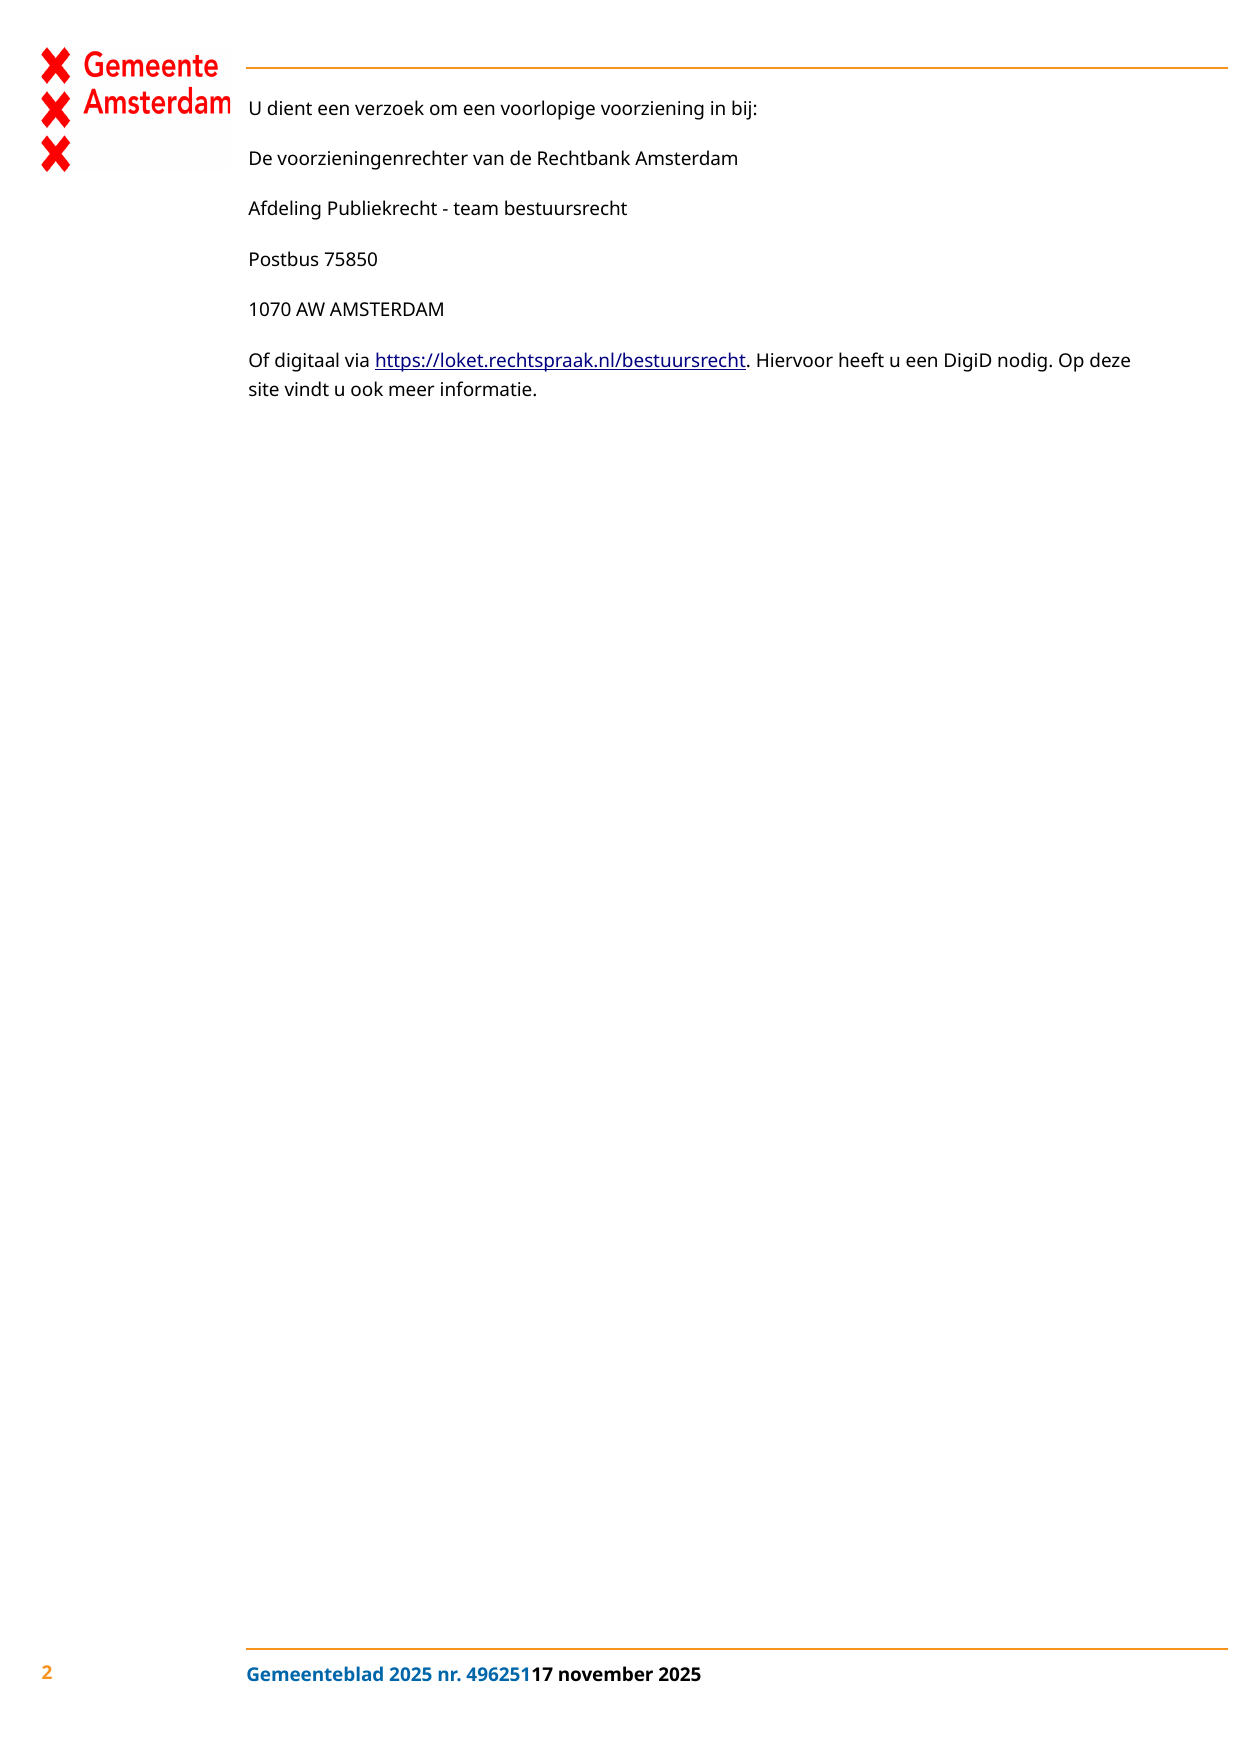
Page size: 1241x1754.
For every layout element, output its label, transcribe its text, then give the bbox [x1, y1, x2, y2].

text Of digitaal via https://loket.rechtspraak.nl/bestuursrecht. Hiervoor heeft u een DigiD nodig. Op deze site vindt u ook meer informatie. [248, 347, 1152, 402]
text Afdeling Publiekrecht - team bestuursrecht [248, 196, 1152, 221]
text Postbus 75850 [248, 246, 1152, 272]
picture [41, 47, 231, 172]
text U dient een verzoek om een voorlopige voorziening in bij: [248, 95, 1152, 121]
text 1070 AW AMSTERDAM [248, 296, 1152, 322]
text De voorzieningenrechter van de Rechtbank Amsterdam [248, 145, 1152, 171]
